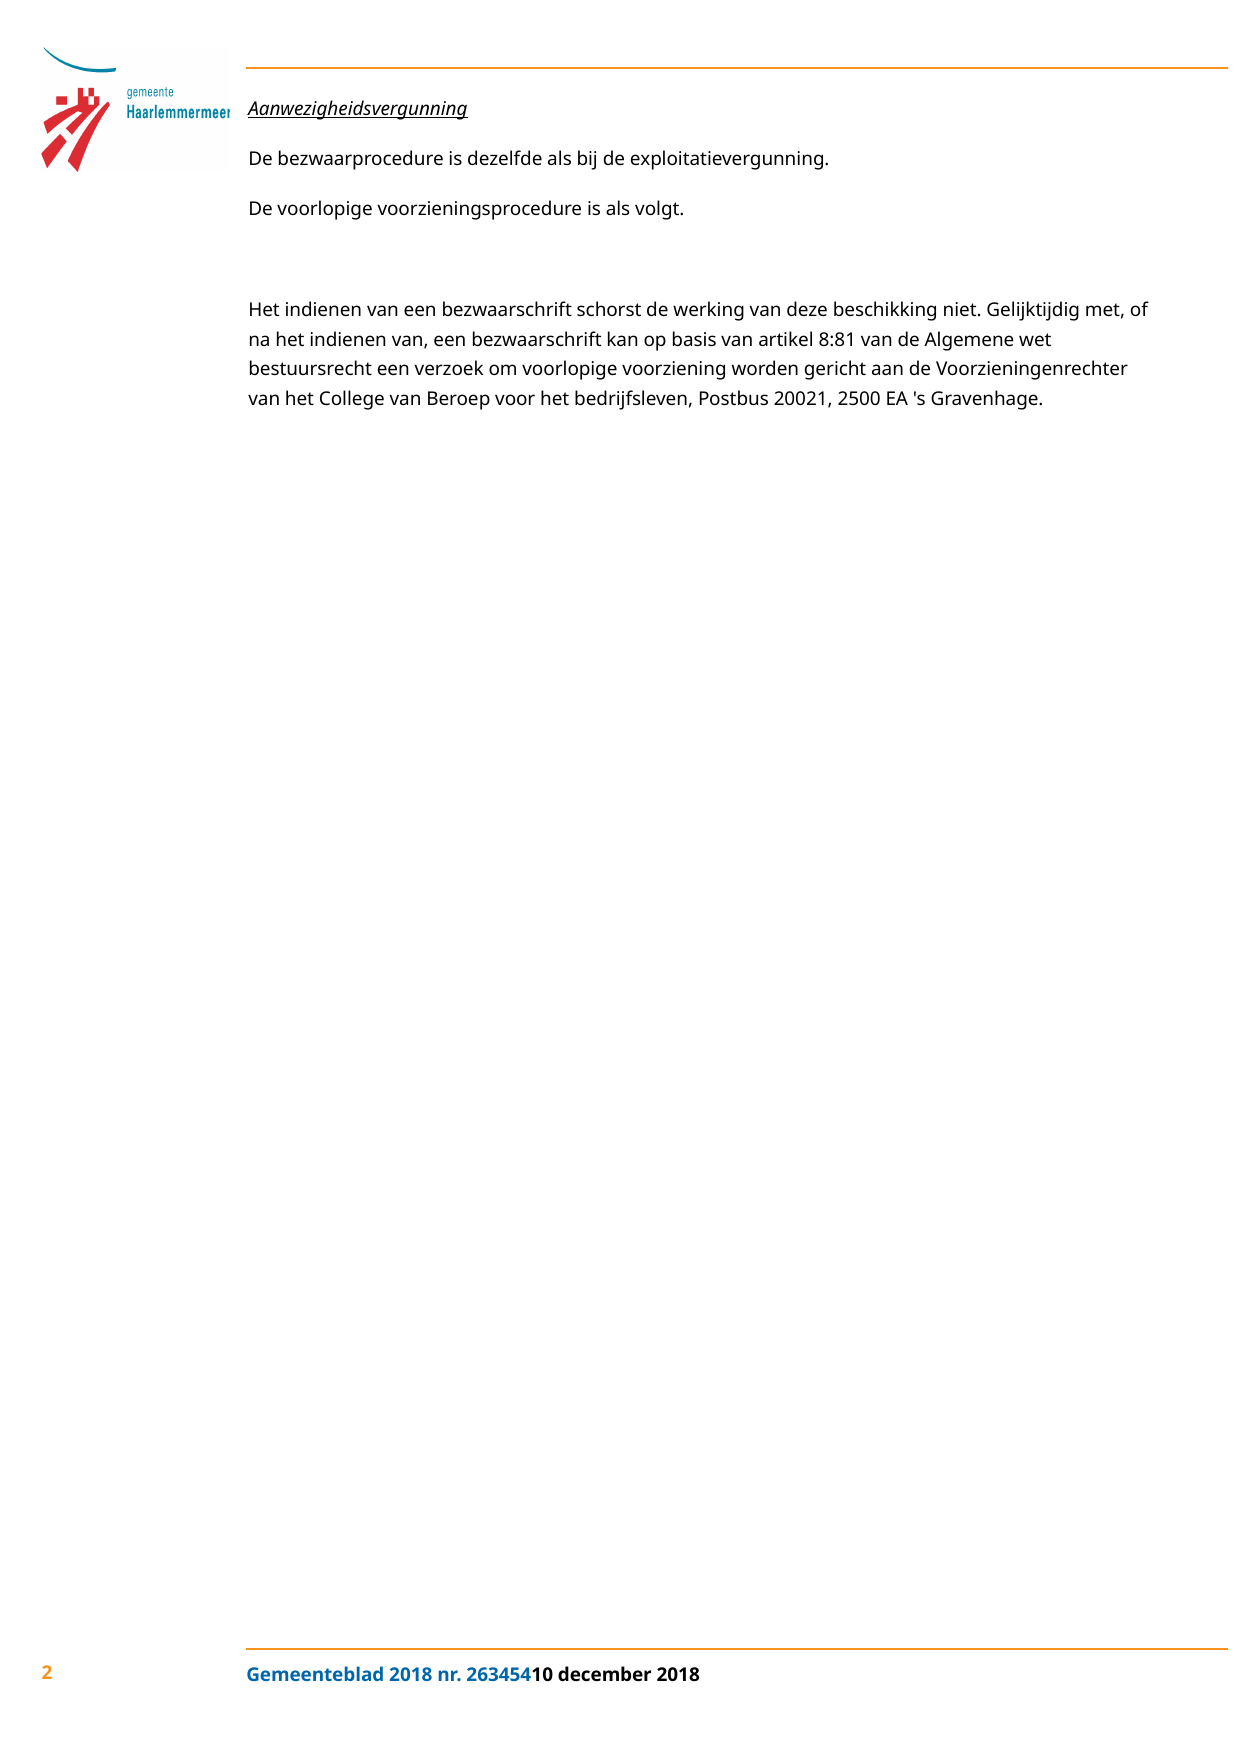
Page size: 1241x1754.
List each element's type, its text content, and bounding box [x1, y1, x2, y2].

text Aanwezigheidsvergunning [248, 95, 1152, 121]
text De bezwaarprocedure is dezelfde als bij de exploitatievergunning. [248, 145, 1152, 171]
picture [41, 47, 231, 172]
text De voorlopige voorzieningsprocedure is als volgt. [248, 196, 1152, 221]
text Het indienen van een bezwaarschrift schorst de werking van deze beschikking niet. Gelijktijdig met, of na het indienen van, een bezwaarschrift kan op basis van artikel 8:81 van de Algemene wet bestuursrecht een verzoek om voorlopige voorziening worden gericht aan de Voorzieningenrechter van het College van Beroep voor het bedrijfsleven, Postbus 20021, 2500 EA 's Gravenhage. [248, 296, 1152, 411]
